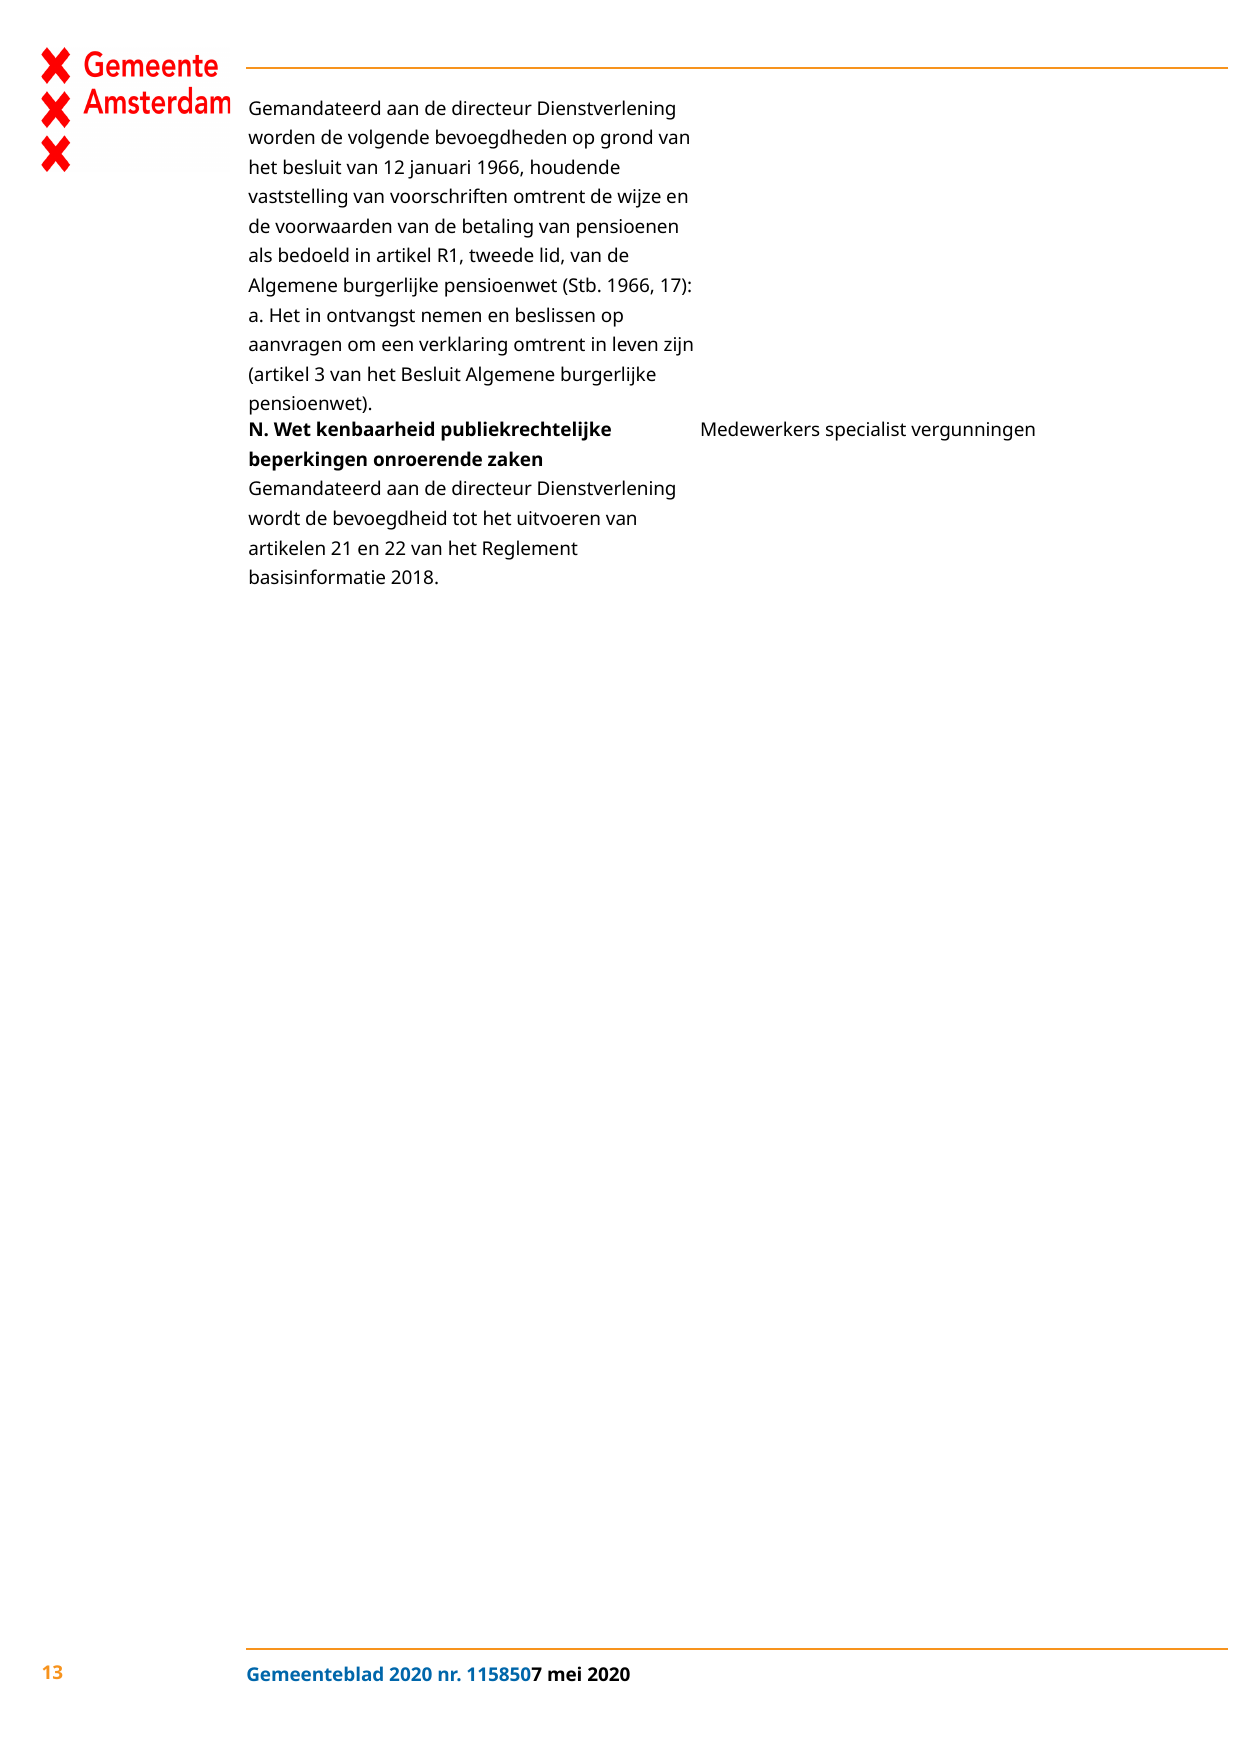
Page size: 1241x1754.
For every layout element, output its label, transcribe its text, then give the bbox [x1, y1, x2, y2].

picture [41, 47, 231, 172]
table_cell N. Wet kenbaarheid publiekrechtelijke beperkingen onroerende zaken Gemandateerd aan de directeur Dienstverlening wordt de bevoegdheid tot het uitvoeren van artikelen 21 en 22 van het Reglement basisinformatie 2018. [248, 416, 700, 590]
table_cell Gemandateerd aan de directeur Dienstverlening worden de volgende bevoegdheden op grond van het besluit van 12 januari 1966, houdende vaststelling van voorschriften omtrent de wijze en de voorwaarden van de betaling van pensioenen als bedoeld in artikel R1, tweede lid, van de Algemene burgerlijke pensioenwet (Stb. 1966, 17): a. Het in ontvangst nemen en beslissen op aanvragen om een verklaring omtrent in leven zijn (artikel 3 van het Besluit Algemene burgerlijke pensioenwet). [248, 95, 700, 416]
table_cell [700, 95, 1152, 416]
table_cell Medewerkers specialist vergunningen [700, 416, 1152, 590]
